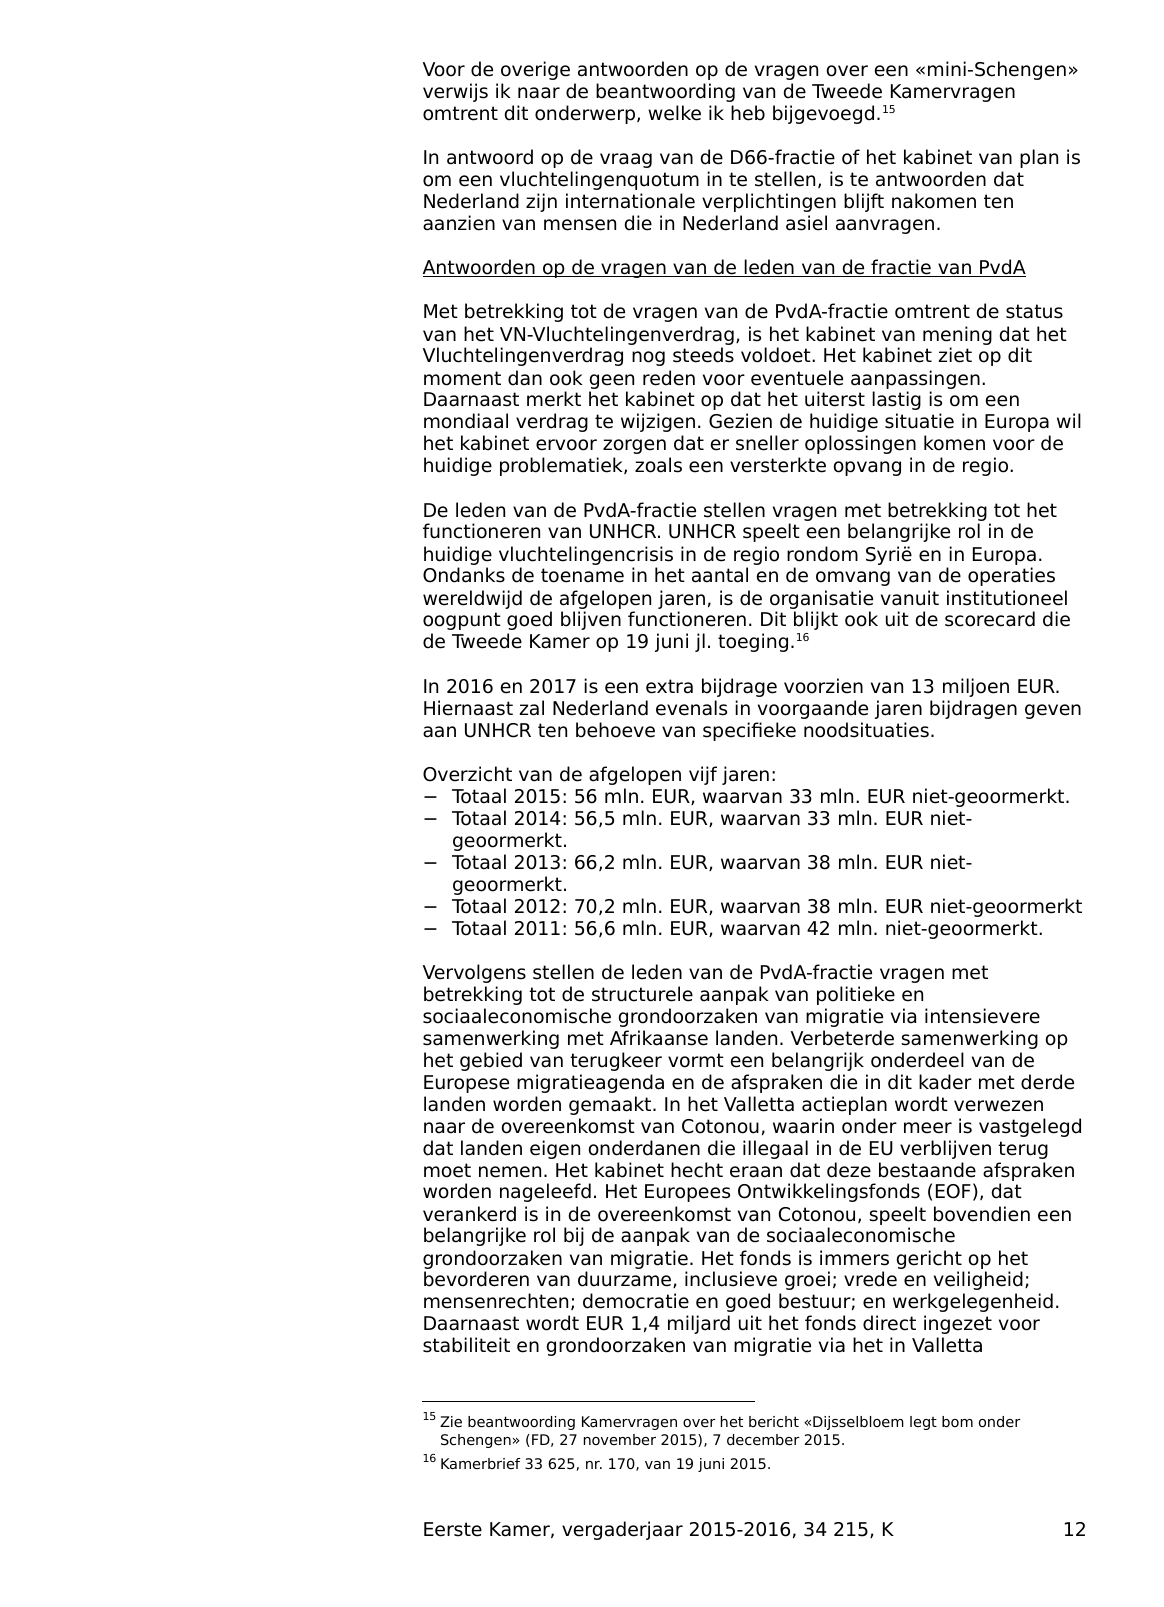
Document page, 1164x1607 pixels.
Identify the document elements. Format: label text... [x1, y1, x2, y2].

text Vervolgens stellen de leden van de PvdA-fractie vragen met betrekking tot de structurele aanpak van politieke en sociaaleconomische grondoorzaken van migratie via intensievere samenwerking met Afrikaanse landen. Verbeterde samenwerking op het gebied van terugkeer vormt een belangrijk onderdeel van de Europese migratieagenda en de afspraken die in dit kader met derde landen worden gemaakt. In het Valletta actieplan wordt verwezen naar de overeenkomst van Cotonou, waarin onder meer is vastgelegd dat landen eigen onderdanen die illegaal in de EU verblijven terug moet nemen. Het kabinet hecht eraan dat deze bestaande afspraken worden nageleefd. Het Europees Ontwikkelingsfonds (EOF), dat verankerd is in de overeenkomst van Cotonou, speelt bovendien een belangrijke rol bij de aanpak van de sociaaleconomische grondoorzaken van migratie. Het fonds is immers gericht op het bevorderen van duurzame, inclusieve groei; vrede en veiligheid; mensenrechten; democratie en goed bestuur; en werkgelegenheid. Daarnaast wordt EUR 1,4 miljard uit het fonds direct ingezet voor stabiliteit en grondoorzaken van migratie via het in Valletta [422, 962, 1087, 1357]
text Met betrekking tot de vragen van de PvdA-fractie omtrent de status van het VN-Vluchtelingenverdrag, is het kabinet van mening dat het Vluchtelingenverdrag nog steeds voldoet. Het kabinet ziet op dit moment dan ook geen reden voor eventuele aanpassingen. Daarnaast merkt het kabinet op dat het uiterst lastig is om een mondiaal verdrag te wijzigen. Gezien de huidige situatie in Europa wil het kabinet ervoor zorgen dat er sneller oplossingen komen voor de huidige problematiek, zoals een versterkte opvang in de regio. [422, 301, 1087, 477]
text Kamerbrief 33 625, nr. 170, van 19 juni 2015. [422, 1452, 1087, 1474]
text − Totaal 2014: 56,5 mln. EUR, waarvan 33 mln. EUR niet-geoormerkt. [422, 808, 1087, 852]
text Voor de overige antwoorden op de vragen over een «mini-Schengen» verwijs ik naar de beantwoording van de Tweede Kamervragen omtrent dit onderwerp, welke ik heb bijgevoegd. [422, 59, 1087, 125]
text − Totaal 2012: 70,2 mln. EUR, waarvan 38 mln. EUR niet-geoormerkt [422, 896, 1087, 917]
text − Totaal 2011: 56,6 mln. EUR, waarvan 42 mln. niet-geoormerkt. [422, 917, 1087, 939]
text Overzicht van de afgelopen vijf jaren: [422, 764, 1087, 786]
text In 2016 en 2017 is een extra bijdrage voorzien van 13 miljoen EUR. Hiernaast zal Nederland evenals in voorgaande jaren bijdragen geven aan UNHCR ten behoeve van specifieke noodsituaties. [422, 676, 1087, 741]
text De leden van de PvdA-fractie stellen vragen met betrekking tot het functioneren van UNHCR. UNHCR speelt een belangrijke rol in de huidige vluchtelingencrisis in de regio rondom Syrië en in Europa. Ondanks de toename in het aantal en de omvang van de operaties wereldwijd de afgelopen jaren, is de organisatie vanuit institutioneel oogpunt goed blijven functioneren. Dit blijkt ook uit de scorecard die de Tweede Kamer op 19 juni jl. toeging. [422, 499, 1087, 653]
text Zie beantwoording Kamervragen over het bericht «Dijsselbloem legt bom onder Schengen» (FD, 27 november 2015), 7 december 2015. [422, 1410, 1087, 1449]
text − Totaal 2013: 66,2 mln. EUR, waarvan 38 mln. EUR niet-geoormerkt. [422, 852, 1087, 896]
text In antwoord op de vraag van de D66-fractie of het kabinet van plan is om een vluchtelingenquotum in te stellen, is te antwoorden dat Nederland zijn internationale verplichtingen blijft nakomen ten aanzien van mensen die in Nederland asiel aanvragen. [422, 147, 1087, 235]
subtitle Antwoorden op de vragen van de leden van de fractie van PvdA [422, 257, 1087, 279]
text − Totaal 2015: 56 mln. EUR, waarvan 33 mln. EUR niet-geoormerkt. [422, 786, 1087, 808]
